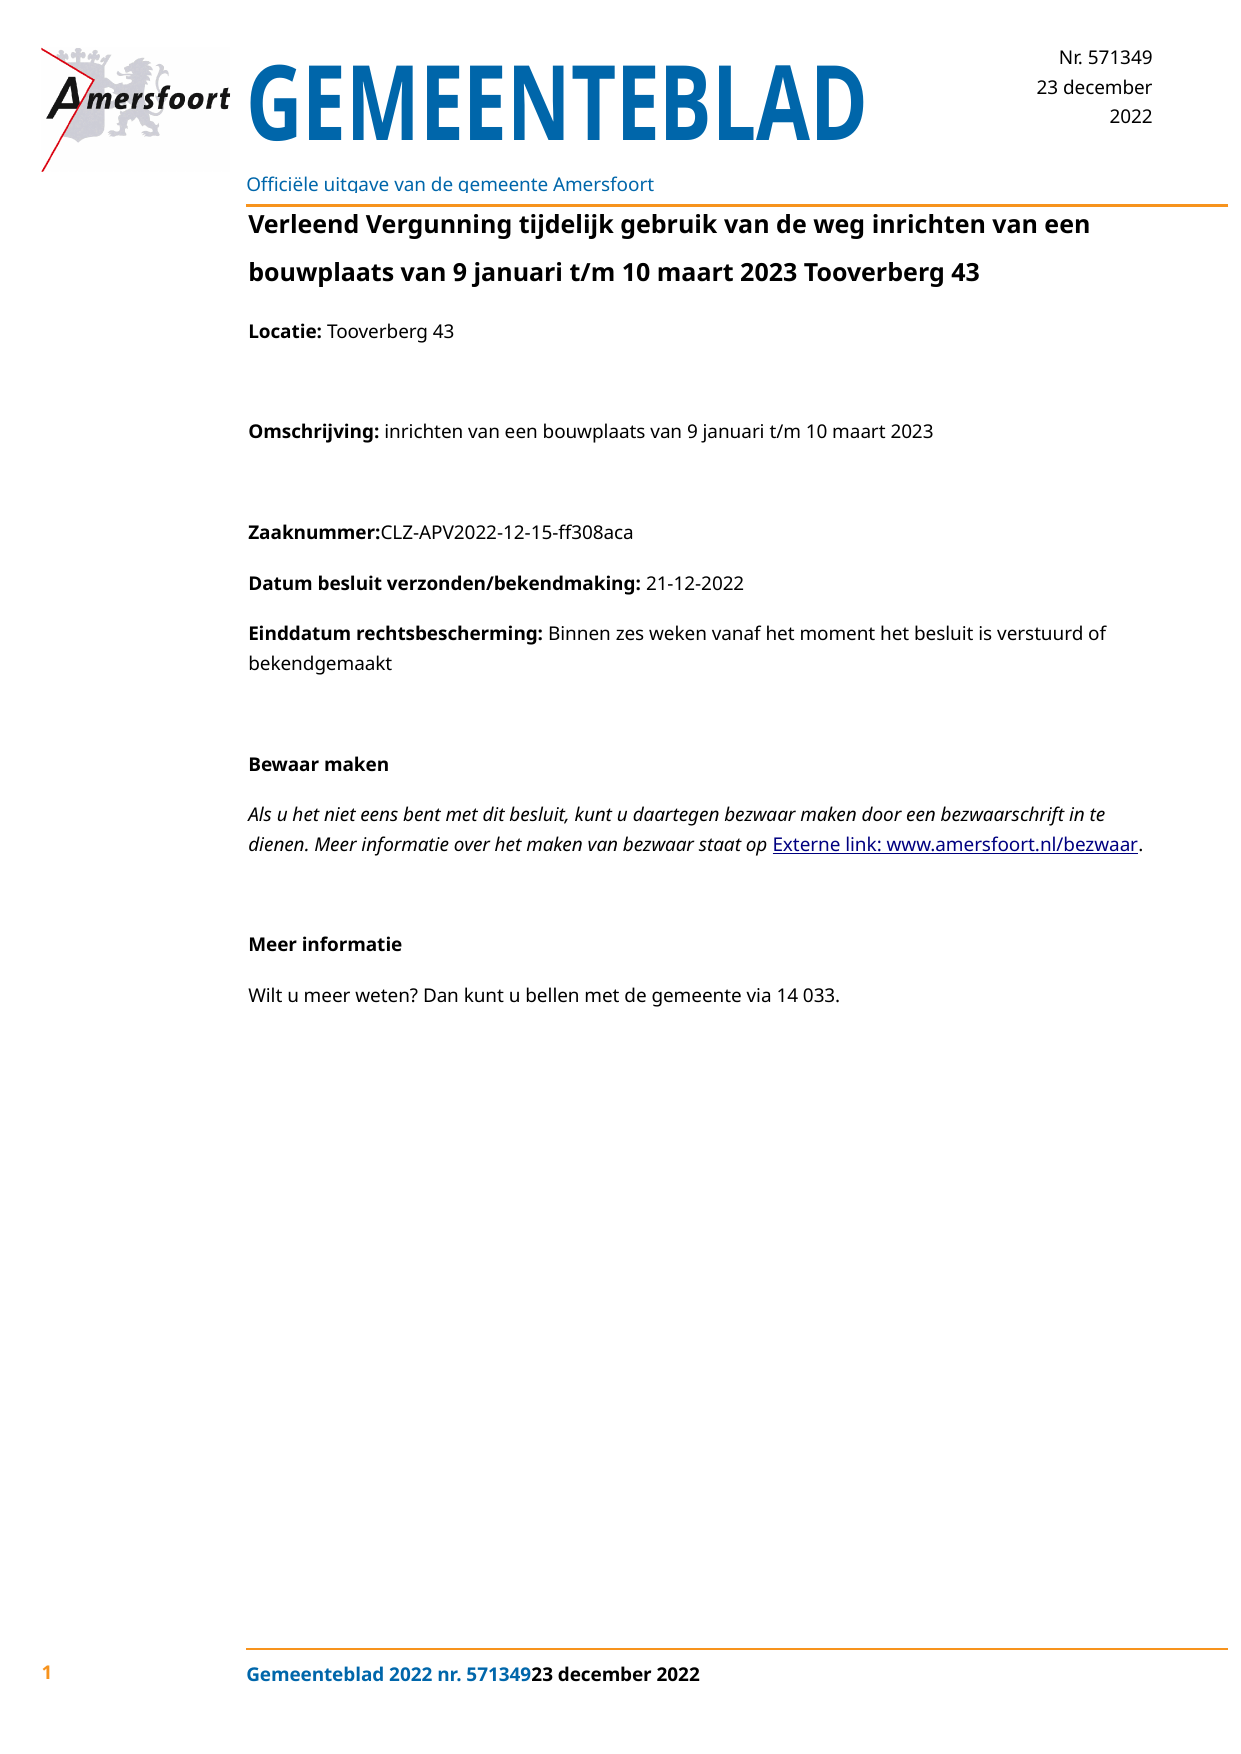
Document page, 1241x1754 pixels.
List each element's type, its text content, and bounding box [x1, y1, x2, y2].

text Zaaknummer:CLZ-APV2022-12-15-ff308aca [248, 519, 1152, 545]
text Bewaar maken [248, 751, 1152, 777]
text Datum besluit verzonden/bekendmaking: 21-12-2022 [248, 570, 1152, 596]
text Omschrijving: inrichten van een bouwplaats van 9 januari t/m 10 maart 2023 [248, 419, 1152, 444]
text Verleend Vergunning tijdelijk gebruik van de weg inrichten van een bouwplaats van 9 januari t/m 10 maart 2023 Tooverberg 43 [248, 207, 1152, 288]
text Als u het niet eens bent met dit besluit, kunt u daartegen bezwaar maken door een bezwaarschrift in te dienen. Meer informatie over het maken van bezwaar staat op Externe link: www.amersfoort.nl/bezwaar. [248, 801, 1152, 857]
text Einddatum rechtsbescherming: Binnen zes weken vanaf het moment het besluit is verstuurd of bekendgemaakt [248, 620, 1152, 676]
picture [41, 47, 231, 172]
text Meer informatie [248, 932, 1152, 957]
text Wilt u meer weten? Dan kunt u bellen met de gemeente via 14 033. [248, 982, 1152, 1008]
text Locatie: Tooverberg 43 [248, 318, 1152, 344]
